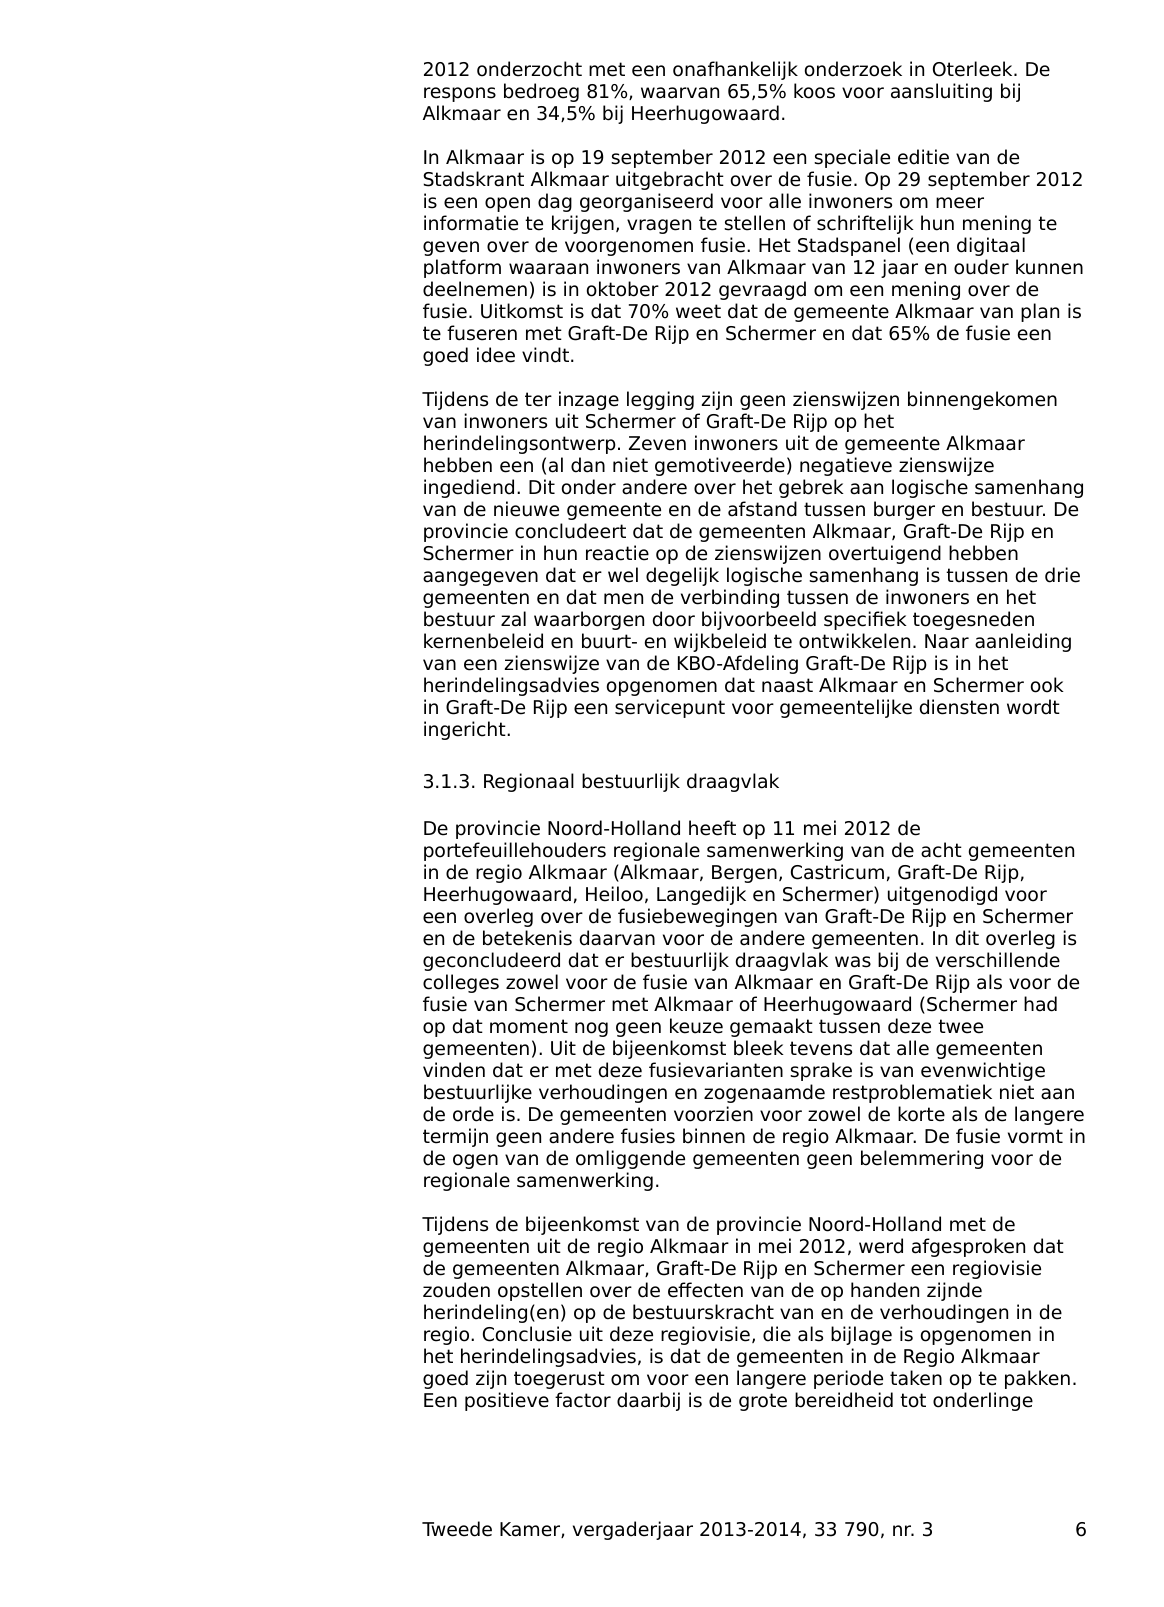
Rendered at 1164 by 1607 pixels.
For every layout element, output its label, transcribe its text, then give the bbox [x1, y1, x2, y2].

text Tijdens de ter inzage legging zijn geen zienswijzen binnengekomen van inwoners uit Schermer of Graft-De Rijp op het herindelingsontwerp. Zeven inwoners uit de gemeente Alkmaar hebben een (al dan niet gemotiveerde) negatieve zienswijze ingediend. Dit onder andere over het gebrek aan logische samenhang van de nieuwe gemeente en de afstand tussen burger en bestuur. De provincie concludeert dat de gemeenten Alkmaar, Graft-De Rijp en Schermer in hun reactie op de zienswijzen overtuigend hebben aangegeven dat er wel degelijk logische samenhang is tussen de drie gemeenten en dat men de verbinding tussen de inwoners en het bestuur zal waarborgen door bijvoorbeeld specifiek toegesneden kernenbeleid en buurt- en wijkbeleid te ontwikkelen. Naar aanleiding van een zienswijze van de KBO-Afdeling Graft-De Rijp is in het herindelingsadvies opgenomen dat naast Alkmaar en Schermer ook in Graft-De Rijp een servicepunt voor gemeentelijke diensten wordt ingericht. [422, 389, 1087, 741]
text Tijdens de bijeenkomst van de provincie Noord-Holland met de gemeenten uit de regio Alkmaar in mei 2012, werd afgesproken dat de gemeenten Alkmaar, Graft-De Rijp en Schermer een regiovisie zouden opstellen over de effecten van de op handen zijnde herindeling(en) op de bestuurskracht van en de verhoudingen in de regio. Conclusie uit deze regiovisie, die als bijlage is opgenomen in het herindelingsadvies, is dat de gemeenten in de Regio Alkmaar goed zijn toegerust om voor een langere periode taken op te pakken. Een positieve factor daarbij is de grote bereidheid tot onderlinge [422, 1214, 1087, 1411]
text In Alkmaar is op 19 september 2012 een speciale editie van de Stadskrant Alkmaar uitgebracht over de fusie. Op 29 september 2012 is een open dag georganiseerd voor alle inwoners om meer informatie te krijgen, vragen te stellen of schriftelijk hun mening te geven over de voorgenomen fusie. Het Stadspanel (een digitaal platform waaraan inwoners van Alkmaar van 12 jaar en ouder kunnen deelnemen) is in oktober 2012 gevraagd om een mening over de fusie. Uitkomst is dat 70% weet dat de gemeente Alkmaar van plan is te fuseren met Graft-De Rijp en Schermer en dat 65% de fusie een goed idee vindt. [422, 147, 1087, 367]
text De provincie Noord-Holland heeft op 11 mei 2012 de portefeuillehouders regionale samenwerking van de acht gemeenten in de regio Alkmaar (Alkmaar, Bergen, Castricum, Graft-De Rijp, Heerhugowaard, Heiloo, Langedijk en Schermer) uitgenodigd voor een overleg over de fusiebewegingen van Graft-De Rijp en Schermer en de betekenis daarvan voor de andere gemeenten. In dit overleg is geconcludeerd dat er bestuurlijk draagvlak was bij de verschillende colleges zowel voor de fusie van Alkmaar en Graft-De Rijp als voor de fusie van Schermer met Alkmaar of Heerhugowaard (Schermer had op dat moment nog geen keuze gemaakt tussen deze twee gemeenten). Uit de bijeenkomst bleek tevens dat alle gemeenten vinden dat er met deze fusievarianten sprake is van evenwichtige bestuurlijke verhoudingen en zogenaamde restproblematiek niet aan de orde is. De gemeenten voorzien voor zowel de korte als de langere termijn geen andere fusies binnen de regio Alkmaar. De fusie vormt in de ogen van de omliggende gemeenten geen belemmering voor de regionale samenwerking. [422, 818, 1087, 1191]
subtitle 3.1.3. Regionaal bestuurlijk draagvlak [422, 771, 1087, 793]
text 2012 onderzocht met een onafhankelijk onderzoek in Oterleek. De respons bedroeg 81%, waarvan 65,5% koos voor aansluiting bij Alkmaar en 34,5% bij Heerhugowaard. [422, 59, 1087, 125]
